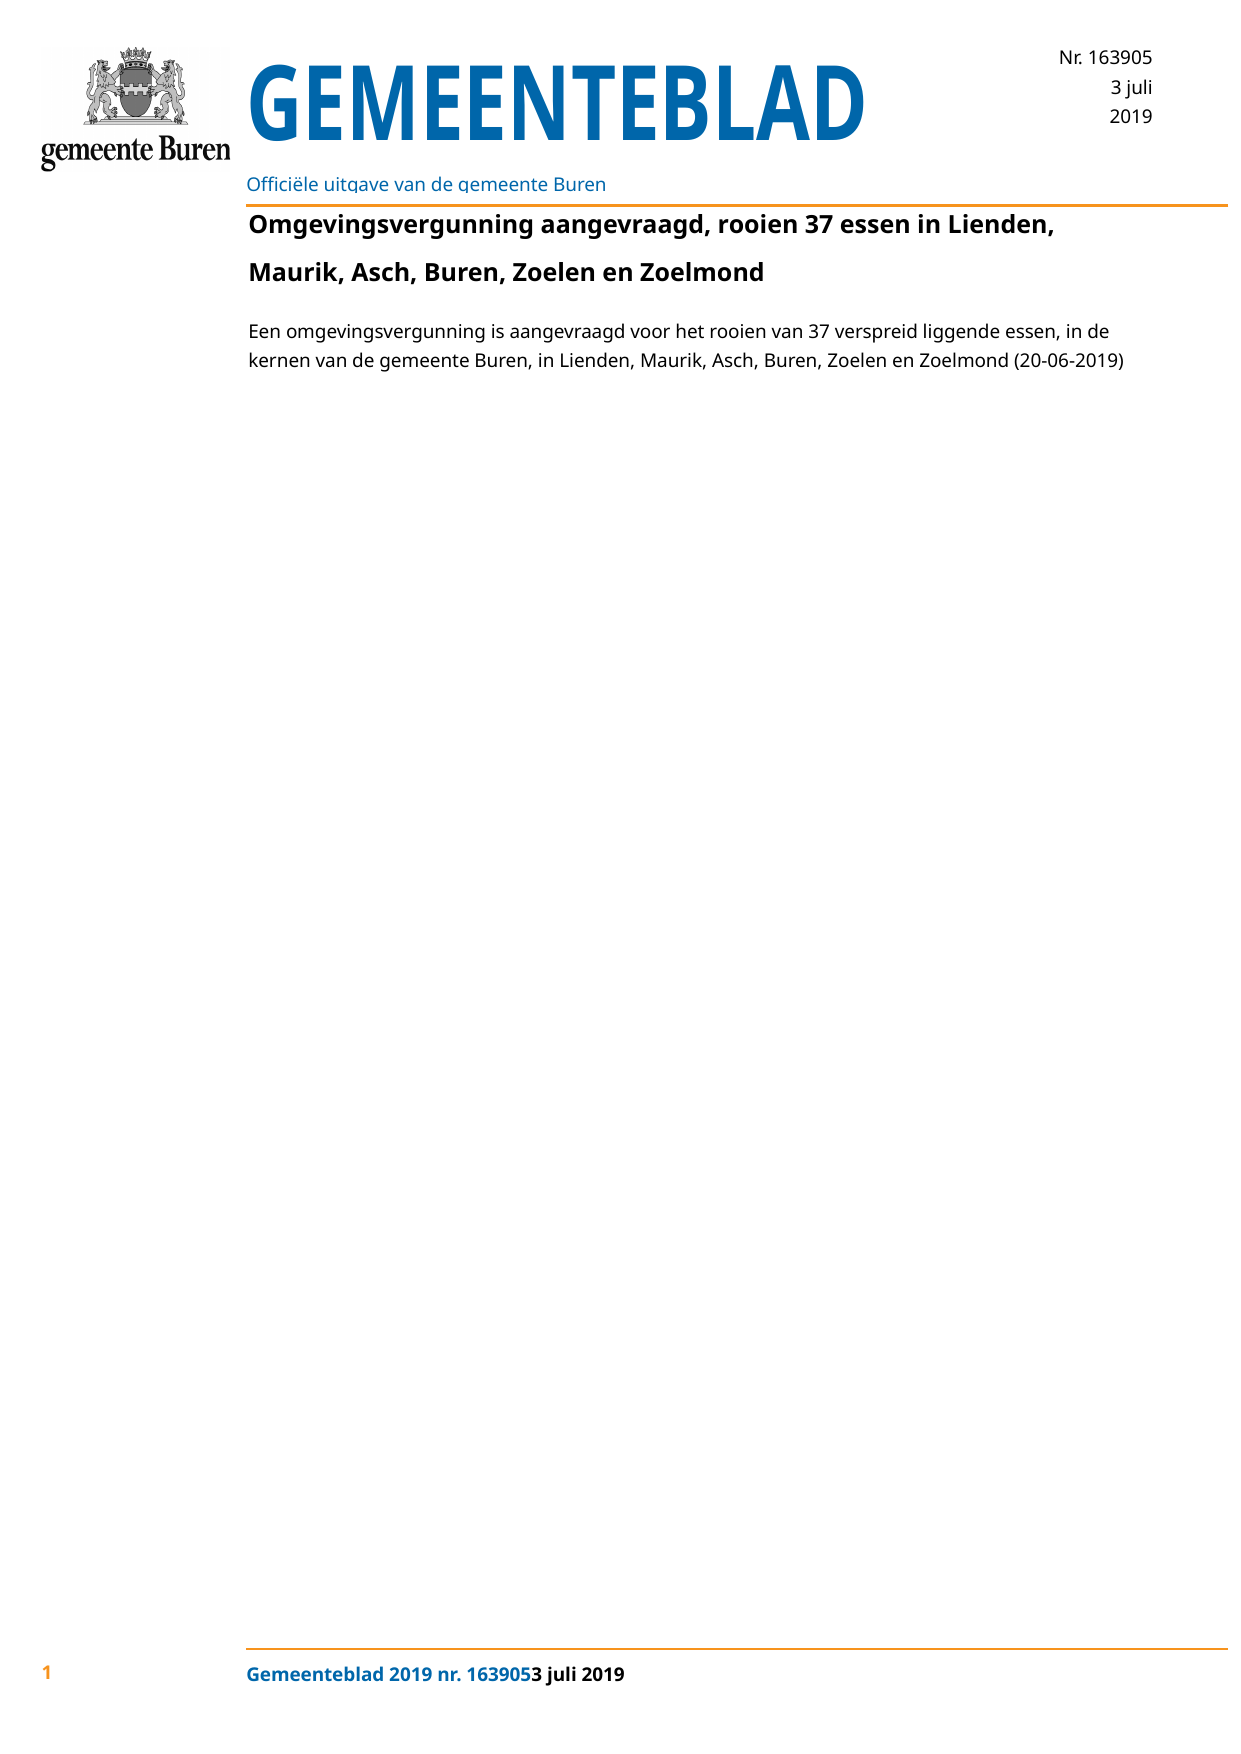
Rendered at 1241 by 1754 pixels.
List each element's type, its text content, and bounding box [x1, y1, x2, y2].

text Een omgevingsvergunning is aangevraagd voor het rooien van 37 verspreid liggende essen, in de kernen van de gemeente Buren, in Lienden, Maurik, Asch, Buren, Zoelen en Zoelmond (20-06-2019) [248, 318, 1152, 373]
picture [41, 47, 231, 172]
text Omgevingsvergunning aangevraagd, rooien 37 essen in Lienden, Maurik, Asch, Buren, Zoelen en Zoelmond [248, 207, 1152, 288]
